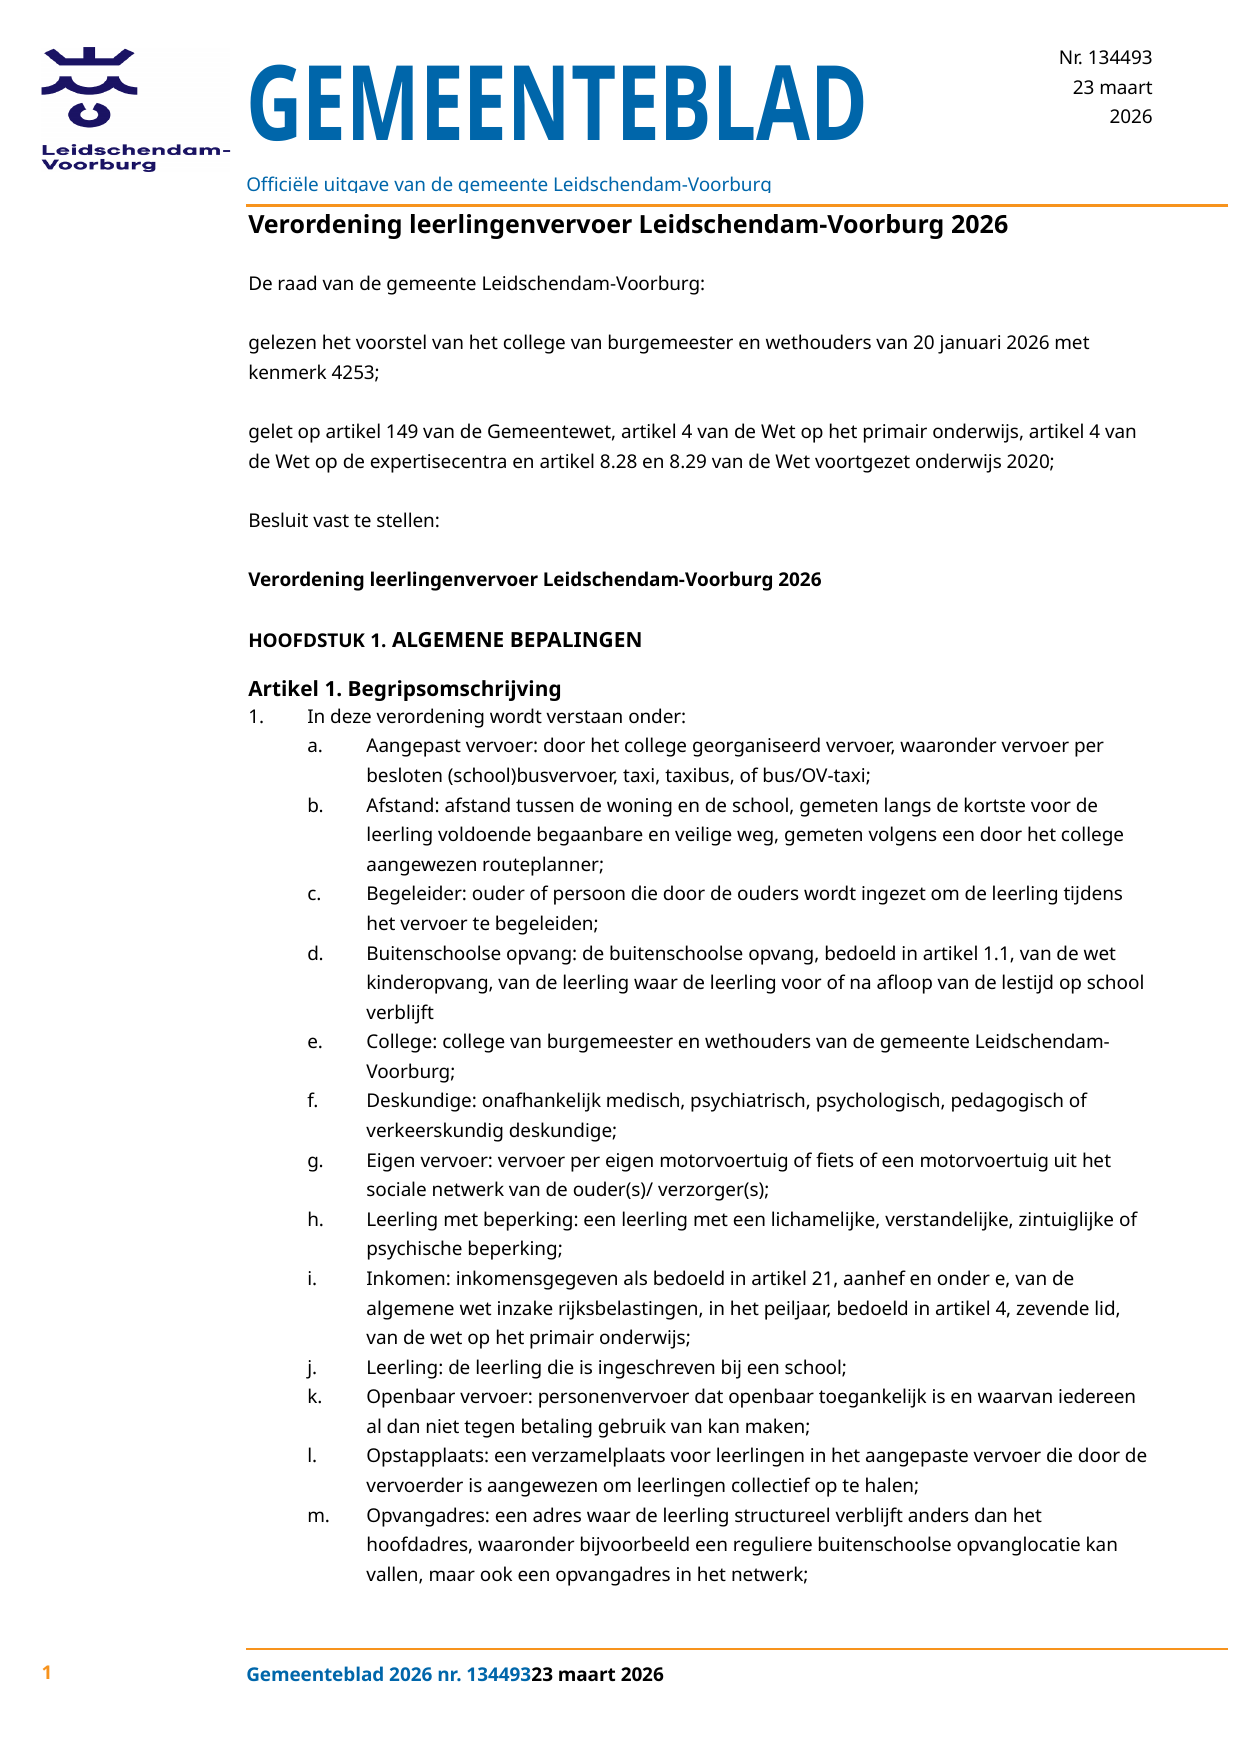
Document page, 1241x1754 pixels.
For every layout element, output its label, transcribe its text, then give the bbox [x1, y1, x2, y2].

list Afstand: afstand tussen de woning en de school, gemeten langs de kortste voor de leerling voldoende begaanbare en veilige weg, gemeten volgens een door het college aangewezen routeplanner; [307, 792, 1152, 877]
text Artikel 1. Begripsomschrijving [248, 674, 1152, 703]
list Leerling: de leerling die is ingeschreven bij een school; [307, 1354, 1152, 1379]
text Verordening leerlingenvervoer Leidschendam-Voorburg 2026 [248, 566, 1152, 592]
list Begeleider: ouder of persoon die door de ouders wordt ingezet om de leerling tijdens het vervoer te begeleiden; [307, 881, 1152, 936]
list Deskundige: onafhankelijk medisch, psychiatrisch, psychologisch, pedagogisch of verkeerskundig deskundige; [307, 1088, 1152, 1143]
list Openbaar vervoer: personenvervoer dat openbaar toegankelijk is en waarvan iedereen al dan niet tegen betaling gebruik van kan maken; [307, 1383, 1152, 1439]
list Aangepast vervoer: door het college georganiseerd vervoer, waaronder vervoer per besloten (school)busvervoer, taxi, taxibus, of bus/OV-taxi; [307, 733, 1152, 788]
list Opstapplaats: een verzamelplaats voor leerlingen in het aangepaste vervoer die door de vervoerder is aangewezen om leerlingen collectief op te halen; [307, 1443, 1152, 1498]
list Leerling met beperking: een leerling met een lichamelijke, verstandelijke, zintuiglijke of psychische beperking; [307, 1206, 1152, 1261]
list Eigen vervoer: vervoer per eigen motorvoertuig of fiets of een motorvoertuig uit het sociale netwerk van de ouder(s)/ verzorger(s); [307, 1147, 1152, 1202]
text Besluit vast te stellen: [248, 507, 1152, 533]
text gelezen het voorstel van het college van burgemeester en wethouders van 20 januari 2026 met kenmerk 4253; [248, 329, 1152, 385]
text De raad van de gemeente Leidschendam-Voorburg: [248, 270, 1152, 296]
list In deze verordening wordt verstaan onder: [248, 703, 1152, 729]
text Verordening leerlingenvervoer Leidschendam-Voorburg 2026 [248, 207, 1152, 241]
list Opvangadres: een adres waar de leerling structureel verblijft anders dan het hoofdadres, waaronder bijvoorbeeld een reguliere buitenschoolse opvanglocatie kan vallen, maar ook een opvangadres in het netwerk; [307, 1502, 1152, 1587]
text gelet op artikel 149 van de Gemeentewet, artikel 4 van de Wet op het primair onderwijs, artikel 4 van de Wet op de expertisecentra en artikel 8.28 en 8.29 van de Wet voortgezet onderwijs 2020; [248, 418, 1152, 473]
text HOOFDSTUK 1. ALGEMENE BEPALINGEN [248, 625, 1152, 654]
list Buitenschoolse opvang: de buitenschoolse opvang, bedoeld in artikel 1.1, van de wet kinderopvang, van de leerling waar de leerling voor of na afloop van de lestijd op school verblijft [307, 940, 1152, 1024]
list Inkomen: inkomensgegeven als bedoeld in artikel 21, aanhef en onder e, van de algemene wet inzake rijksbelastingen, in het peiljaar, bedoeld in artikel 4, zevende lid, van de wet op het primair onderwijs; [307, 1265, 1152, 1350]
list College: college van burgemeester en wethouders van de gemeente Leidschendam-Voorburg; [307, 1028, 1152, 1084]
picture [41, 47, 231, 172]
